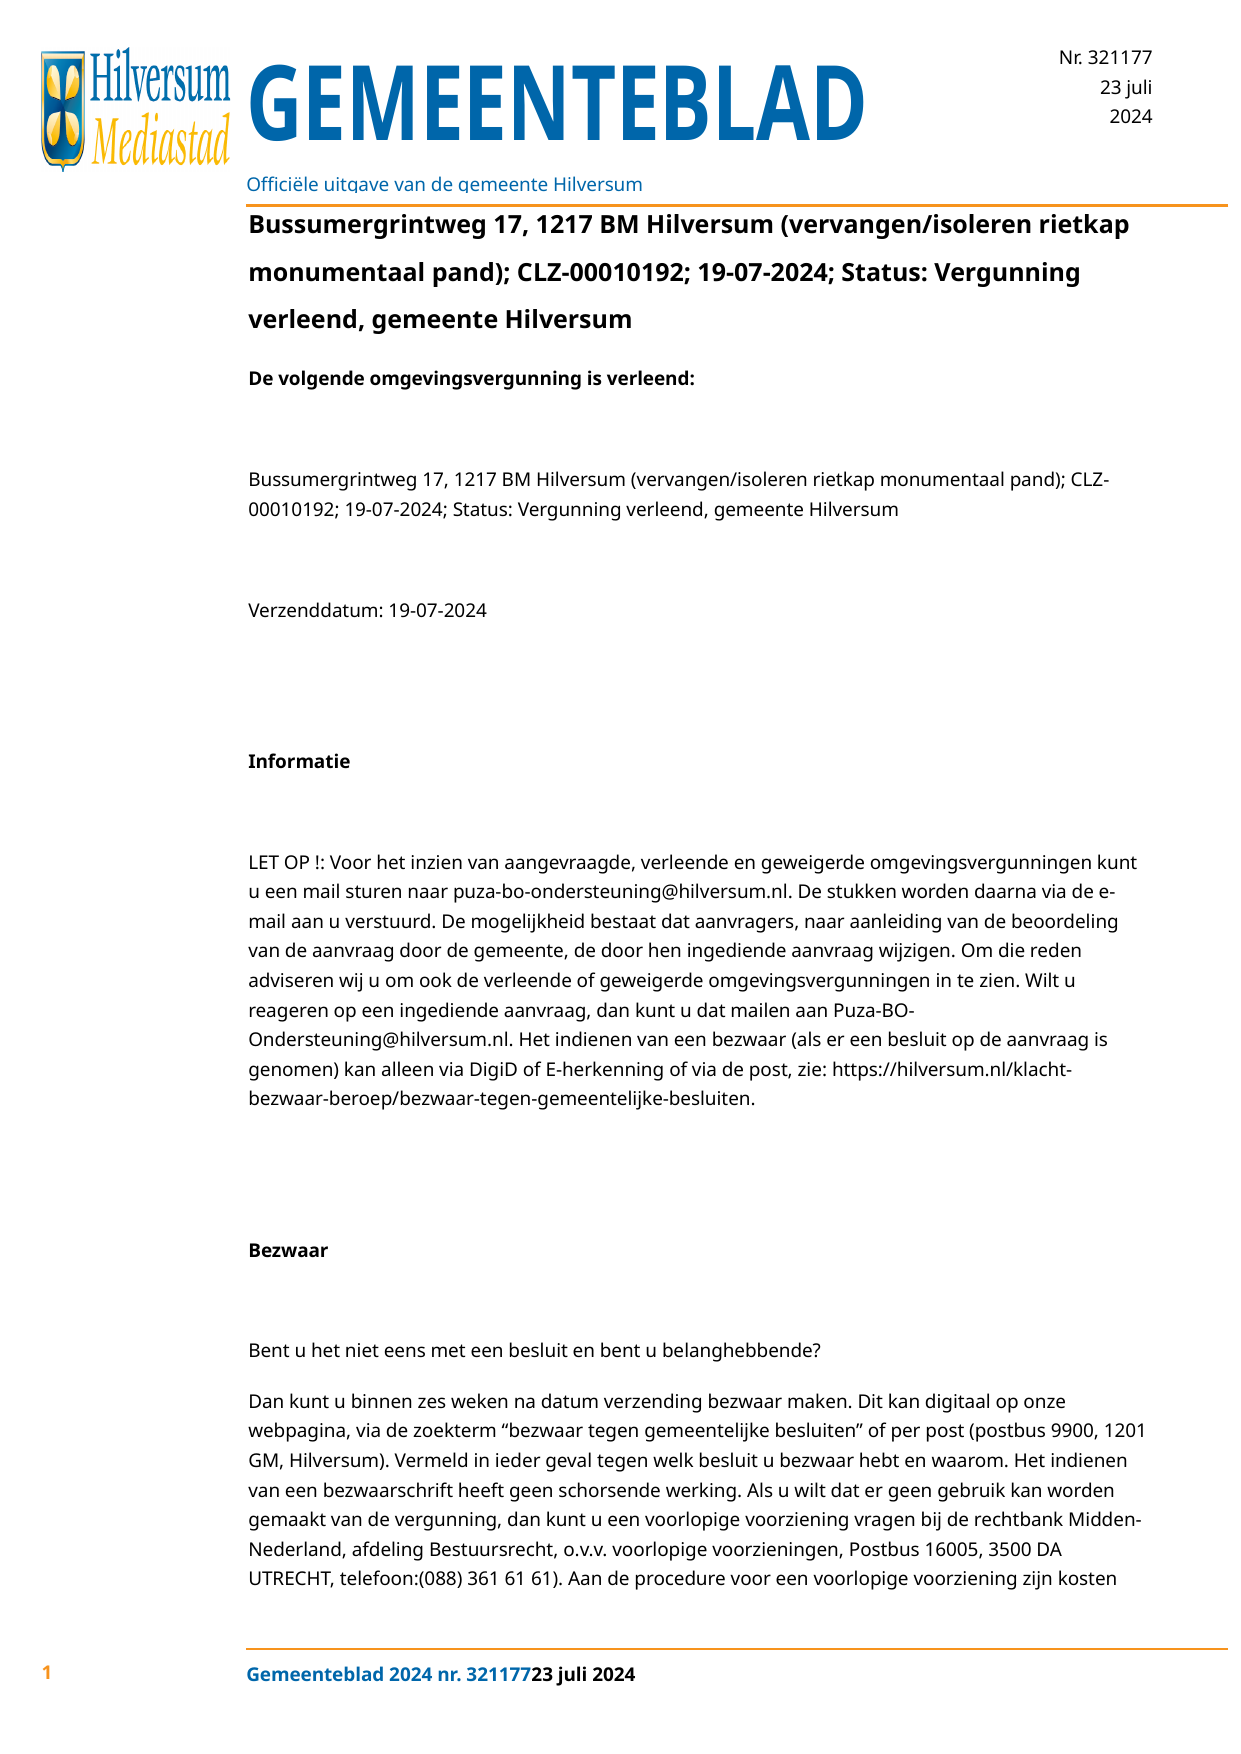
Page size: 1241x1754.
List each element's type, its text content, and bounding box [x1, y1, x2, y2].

text Dan kunt u binnen zes weken na datum verzending bezwaar maken. Dit kan digitaal op onze webpagina, via de zoekterm “bezwaar tegen gemeentelijke besluiten” of per post (postbus 9900, 1201 GM, Hilversum). Vermeld in ieder geval tegen welk besluit u bezwaar hebt en waarom. Het indienen van een bezwaarschrift heeft geen schorsende werking. Als u wilt dat er geen gebruik kan worden gemaakt van de vergunning, dan kunt u een voorlopige voorziening vragen bij de rechtbank Midden-Nederland, afdeling Bestuursrecht, o.v.v. voorlopige voorzieningen, Postbus 16005, 3500 DA UTRECHT, telefoon:(088) 361 61 61). Aan de procedure voor een voorlopige voorziening zijn kosten [248, 1388, 1152, 1591]
text Bent u het niet eens met een besluit en bent u belanghebbende? [248, 1338, 1152, 1363]
text Bussumergrintweg 17, 1217 BM Hilversum (vervangen/isoleren rietkap monumentaal pand); CLZ-00010192; 19-07-2024; Status: Vergunning verleend, gemeente Hilversum [248, 207, 1152, 336]
picture [41, 47, 231, 172]
text Bussumergrintweg 17, 1217 BM Hilversum (vervangen/isoleren rietkap monumentaal pand); CLZ-00010192; 19-07-2024; Status: Vergunning verleend, gemeente Hilversum [248, 466, 1152, 522]
text De volgende omgevingsvergunning is verleend: [248, 366, 1152, 391]
text Bezwaar [248, 1237, 1152, 1262]
text Verzenddatum: 19-07-2024 [248, 597, 1152, 622]
text Informatie [248, 748, 1152, 774]
text LET OP !: Voor het inzien van aangevraagde, verleende en geweigerde omgevingsvergunningen kunt u een mail sturen naar puza-bo-ondersteuning@hilversum.nl. De stukken worden daarna via de e-mail aan u verstuurd. De mogelijkheid bestaat dat aanvragers, naar aanleiding van de beoordeling van de aanvraag door de gemeente, de door hen ingediende aanvraag wijzigen. Om die reden adviseren wij u om ook de verleende of geweigerde omgevingsvergunningen in te zien. Wilt u reageren op een ingediende aanvraag, dan kunt u dat mailen aan Puza-BO-Ondersteuning@hilversum.nl. Het indienen van een bezwaar (als er een besluit op de aanvraag is genomen) kan alleen via DigiD of E-herkenning of via de post, zie: https://hilversum.nl/klacht-bezwaar-beroep/bezwaar-tegen-gemeentelijke-besluiten. [248, 849, 1152, 1111]
